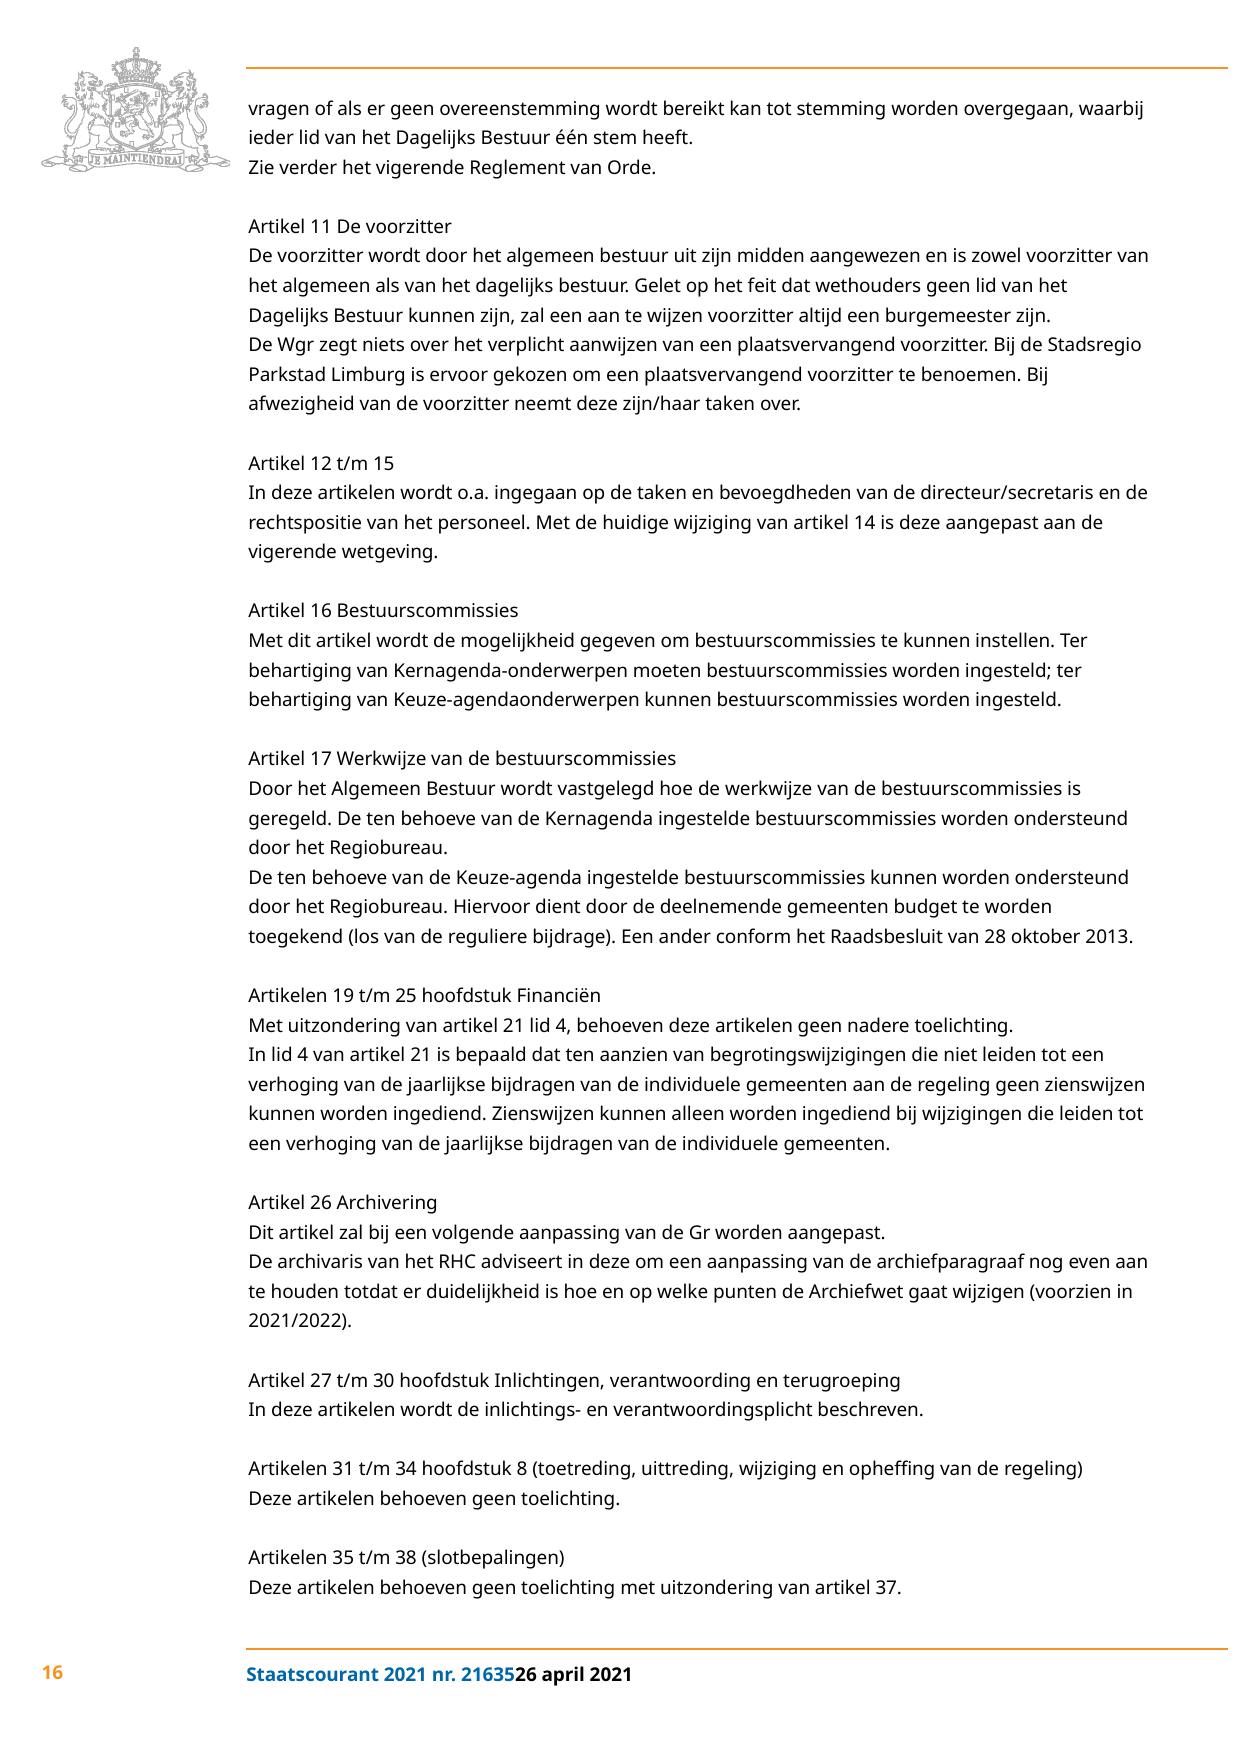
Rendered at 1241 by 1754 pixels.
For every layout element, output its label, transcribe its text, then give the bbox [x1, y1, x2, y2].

text In deze artikelen wordt o.a. ingegaan op de taken en bevoegdheden van de directeur/secretaris en de rechtspositie van het personeel. Met de huidige wijziging van artikel 14 is deze aangepast aan de vigerende wetgeving. [248, 479, 1152, 564]
text Artikel 11 De voorzitter [248, 213, 1152, 239]
text Artikelen 19 t/m 25 hoofdstuk Financiën [248, 982, 1152, 1008]
picture [41, 47, 231, 172]
text De Wgr zegt niets over het verplicht aanwijzen van een plaatsvervangend voorzitter. Bij de Stadsregio Parkstad Limburg is ervoor gekozen om een plaatsvervangend voorzitter te benoemen. Bij afwezigheid van de voorzitter neemt deze zijn/haar taken over. [248, 331, 1152, 416]
text In deze artikelen wordt de inlichtings- en verantwoordingsplicht beschreven. [248, 1396, 1152, 1422]
text Artikel 17 Werkwijze van de bestuurscommissies [248, 746, 1152, 771]
text De archivaris van het RHC adviseert in deze om een aanpassing van de archiefparagraaf nog even aan te houden totdat er duidelijkheid is hoe en op welke punten de Archiefwet gaat wijzigen (voorzien in 2021/2022). [248, 1248, 1152, 1333]
text Deze artikelen behoeven geen toelichting met uitzondering van artikel 37. [248, 1574, 1152, 1600]
text vragen of als er geen overeenstemming wordt bereikt kan tot stemming worden overgegaan, waarbij ieder lid van het Dagelijks Bestuur één stem heeft. [248, 95, 1152, 150]
text Deze artikelen behoeven geen toelichting. [248, 1485, 1152, 1511]
text Met dit artikel wordt de mogelijkheid gegeven om bestuurscommissies te kunnen instellen. Ter behartiging van Kernagenda-onderwerpen moeten bestuurscommissies worden ingesteld; ter behartiging van Keuze-agendaonderwerpen kunnen bestuurscommissies worden ingesteld. [248, 627, 1152, 712]
text Dit artikel zal bij een volgende aanpassing van de Gr worden aangepast. [248, 1219, 1152, 1245]
text Artikel 26 Archivering [248, 1189, 1152, 1215]
text In lid 4 van artikel 21 is bepaald dat ten aanzien van begrotingswijzigingen die niet leiden tot een verhoging van de jaarlijkse bijdragen van de individuele gemeenten aan de regeling geen zienswijzen kunnen worden ingediend. Zienswijzen kunnen alleen worden ingediend bij wijzigingen die leiden tot een verhoging van de jaarlijkse bijdragen van de individuele gemeenten. [248, 1041, 1152, 1156]
text Artikel 16 Bestuurscommissies [248, 598, 1152, 623]
text De ten behoeve van de Keuze-agenda ingestelde bestuurscommissies kunnen worden ondersteund door het Regiobureau. Hiervoor dient door de deelnemende gemeenten budget te worden toegekend (los van de reguliere bijdrage). Een ander conform het Raadsbesluit van 28 oktober 2013. [248, 864, 1152, 949]
text Artikel 27 t/m 30 hoofdstuk Inlichtingen, verantwoording en terugroeping [248, 1367, 1152, 1393]
text Door het Algemeen Bestuur wordt vastgelegd hoe de werkwijze van de bestuurscommissies is geregeld. De ten behoeve van de Kernagenda ingestelde bestuurscommissies worden ondersteund door het Regiobureau. [248, 775, 1152, 860]
text Met uitzondering van artikel 21 lid 4, behoeven deze artikelen geen nadere toelichting. [248, 1012, 1152, 1038]
text Artikelen 35 t/m 38 (slotbepalingen) [248, 1544, 1152, 1570]
text De voorzitter wordt door het algemeen bestuur uit zijn midden aangewezen en is zowel voorzitter van het algemeen als van het dagelijks bestuur. Gelet op het feit dat wethouders geen lid van het Dagelijks Bestuur kunnen zijn, zal een aan te wijzen voorzitter altijd een burgemeester zijn. [248, 243, 1152, 328]
text Artikelen 31 t/m 34 hoofdstuk 8 (toetreding, uittreding, wijziging en opheffing van de regeling) [248, 1456, 1152, 1481]
text Artikel 12 t/m 15 [248, 450, 1152, 476]
text Zie verder het vigerende Reglement van Orde. [248, 154, 1152, 180]
